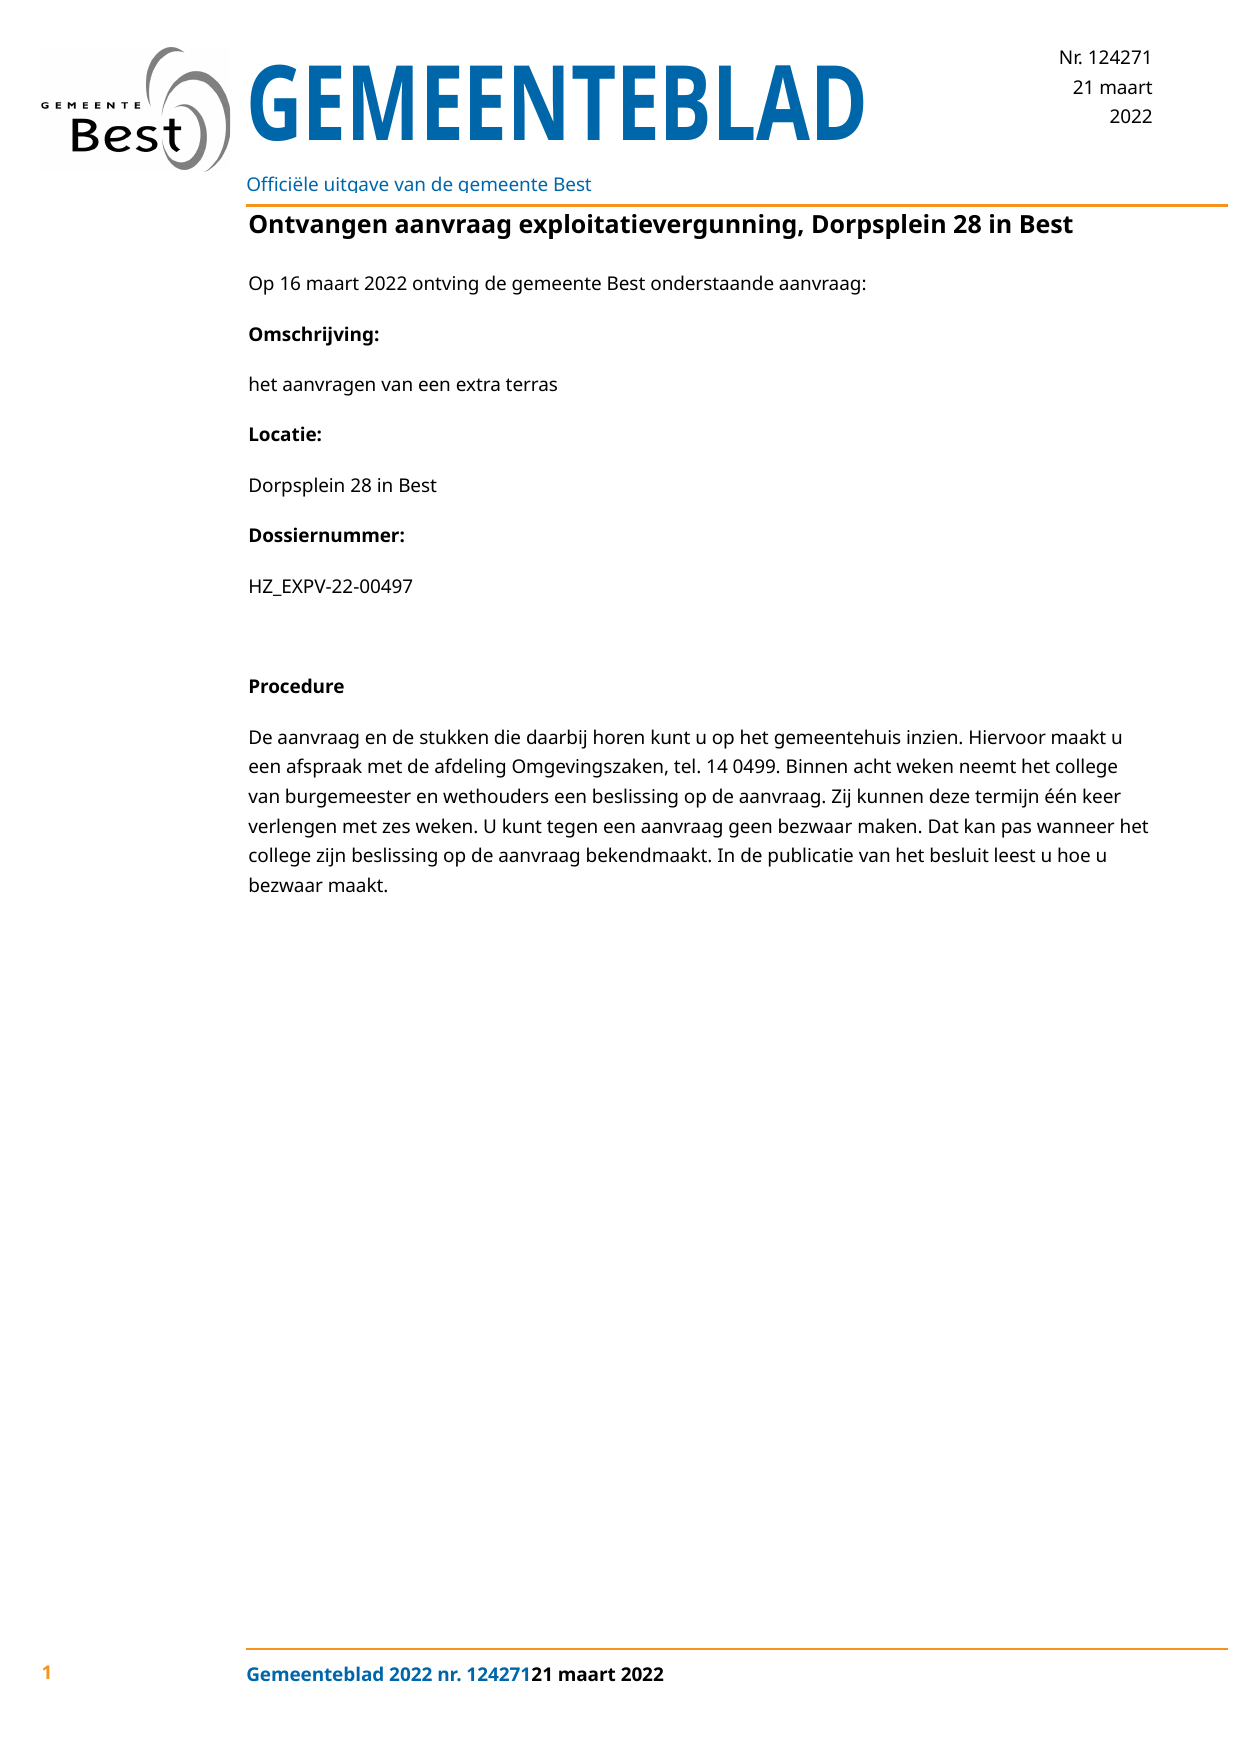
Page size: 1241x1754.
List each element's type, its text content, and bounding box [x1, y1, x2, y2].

text Dorpsplein 28 in Best [248, 472, 1152, 498]
text het aanvragen van een extra terras [248, 371, 1152, 397]
text Locatie: [248, 422, 1152, 447]
text Procedure [248, 674, 1152, 699]
text Omschrijving: [248, 321, 1152, 346]
text HZ_EXPV-22-00497 [248, 573, 1152, 598]
text Op 16 maart 2022 ontving de gemeente Best onderstaande aanvraag: [248, 270, 1152, 296]
picture [41, 47, 231, 172]
text Dossiernummer: [248, 522, 1152, 548]
text De aanvraag en de stukken die daarbij horen kunt u op het gemeentehuis inzien. Hiervoor maakt u een afspraak met de afdeling Omgevingszaken, tel. 14 0499. Binnen acht weken neemt het college van burgemeester en wethouders een beslissing op de aanvraag. Zij kunnen deze termijn één keer verlengen met zes weken. U kunt tegen een aanvraag geen bezwaar maken. Dat kan pas wanneer het college zijn beslissing op de aanvraag bekendmaakt. In de publicatie van het besluit leest u hoe u bezwaar maakt. [248, 724, 1152, 898]
text Ontvangen aanvraag exploitatievergunning, Dorpsplein 28 in Best [248, 207, 1152, 241]
